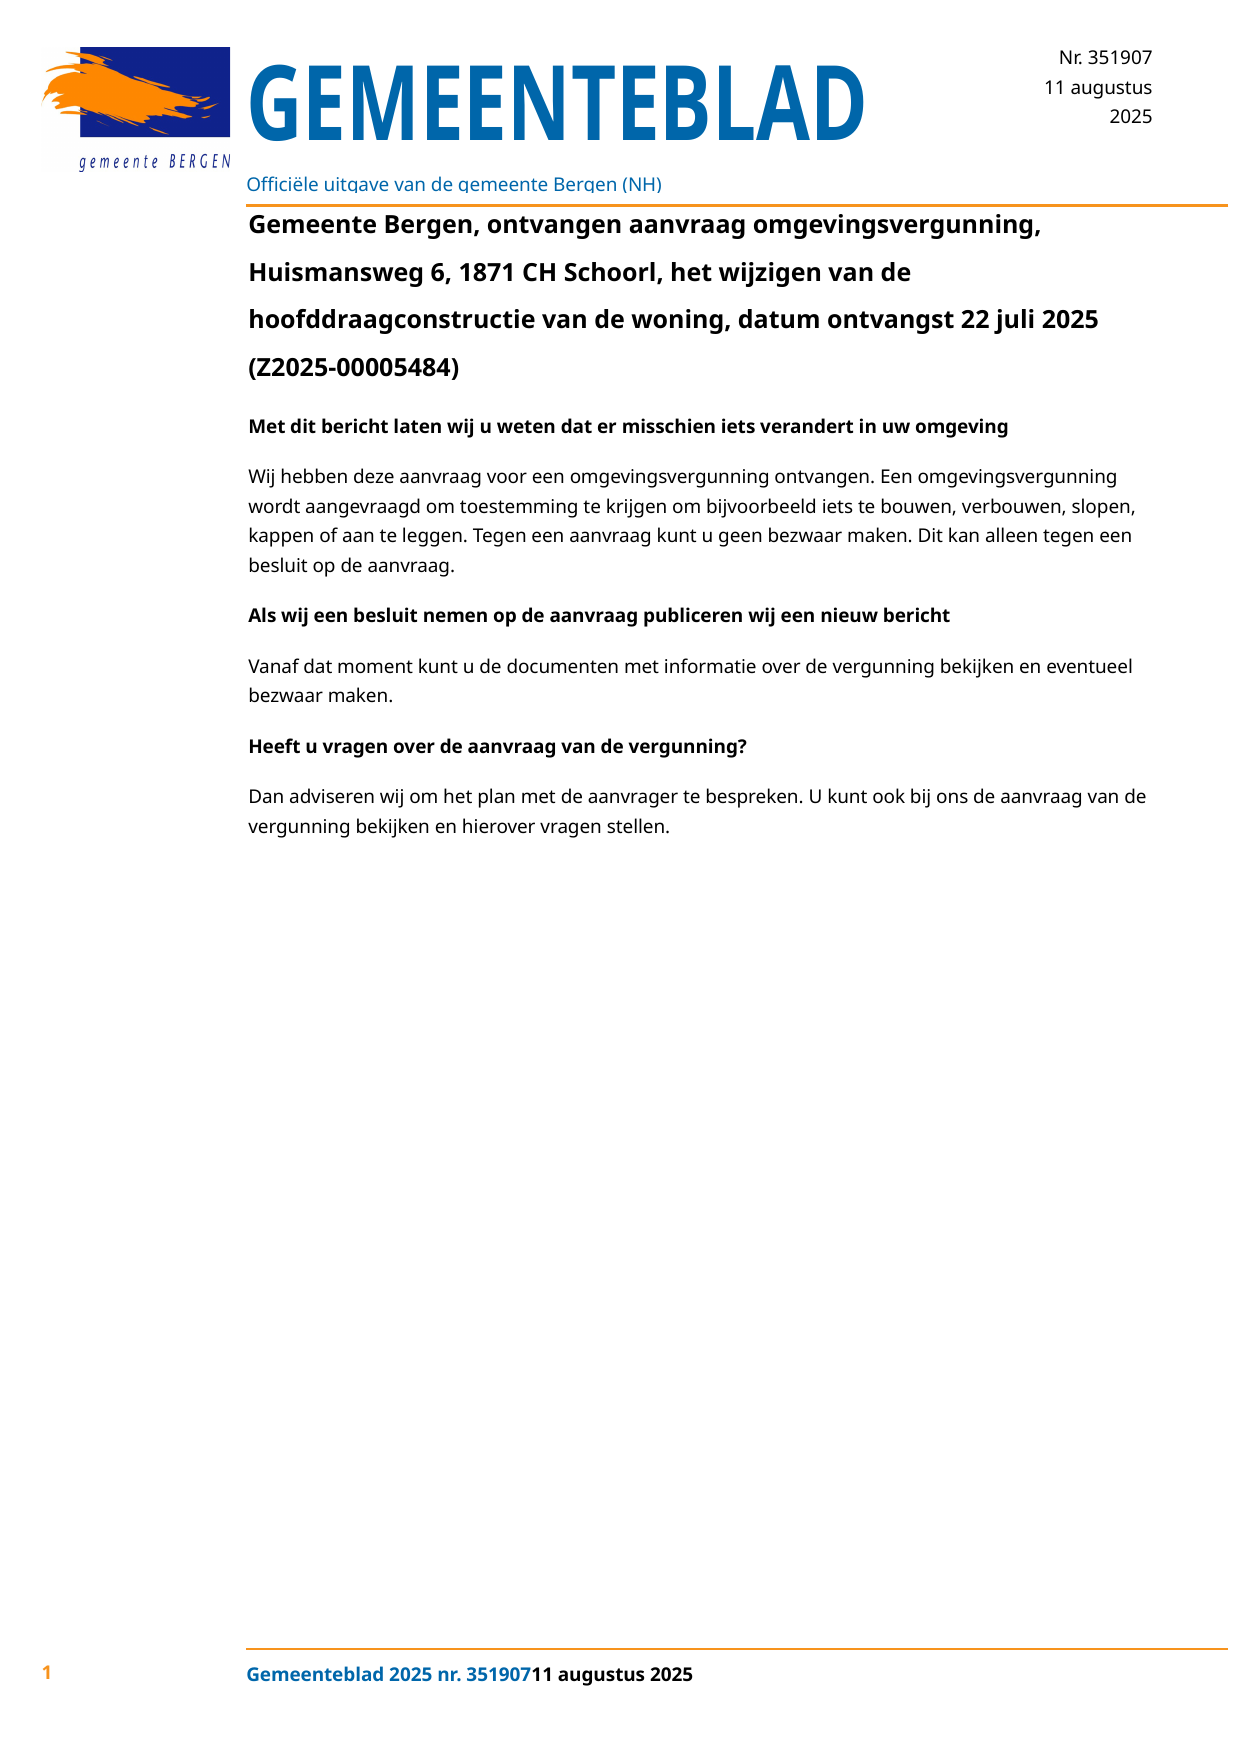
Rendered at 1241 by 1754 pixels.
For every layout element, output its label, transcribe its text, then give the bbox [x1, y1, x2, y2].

text Vanaf dat moment kunt u de documenten met informatie over de vergunning bekijken en eventueel bezwaar maken. [248, 653, 1152, 708]
text Met dit bericht laten wij u weten dat er misschien iets verandert in uw omgeving [248, 413, 1152, 439]
text Dan adviseren wij om het plan met de aanvrager te bespreken. U kunt ook bij ons de aanvraag van de vergunning bekijken en hierover vragen stellen. [248, 783, 1152, 839]
text Heeft u vragen over de aanvraag van de vergunning? [248, 733, 1152, 759]
text Gemeente Bergen, ontvangen aanvraag omgevingsvergunning, Huismansweg 6, 1871 CH Schoorl, het wijzigen van de hoofddraagconstructie van de woning, datum ontvangst 22 juli 2025 (Z2025-00005484) [248, 207, 1152, 384]
text Als wij een besluit nemen op de aanvraag publiceren wij een nieuw bericht [248, 603, 1152, 628]
text Wij hebben deze aanvraag voor een omgevingsvergunning ontvangen. Een omgevingsvergunning wordt aangevraagd om toestemming te krijgen om bijvoorbeeld iets te bouwen, verbouwen, slopen, kappen of aan te leggen. Tegen een aanvraag kunt u geen bezwaar maken. Dit kan alleen tegen een besluit op de aanvraag. [248, 463, 1152, 578]
picture [41, 47, 231, 172]
